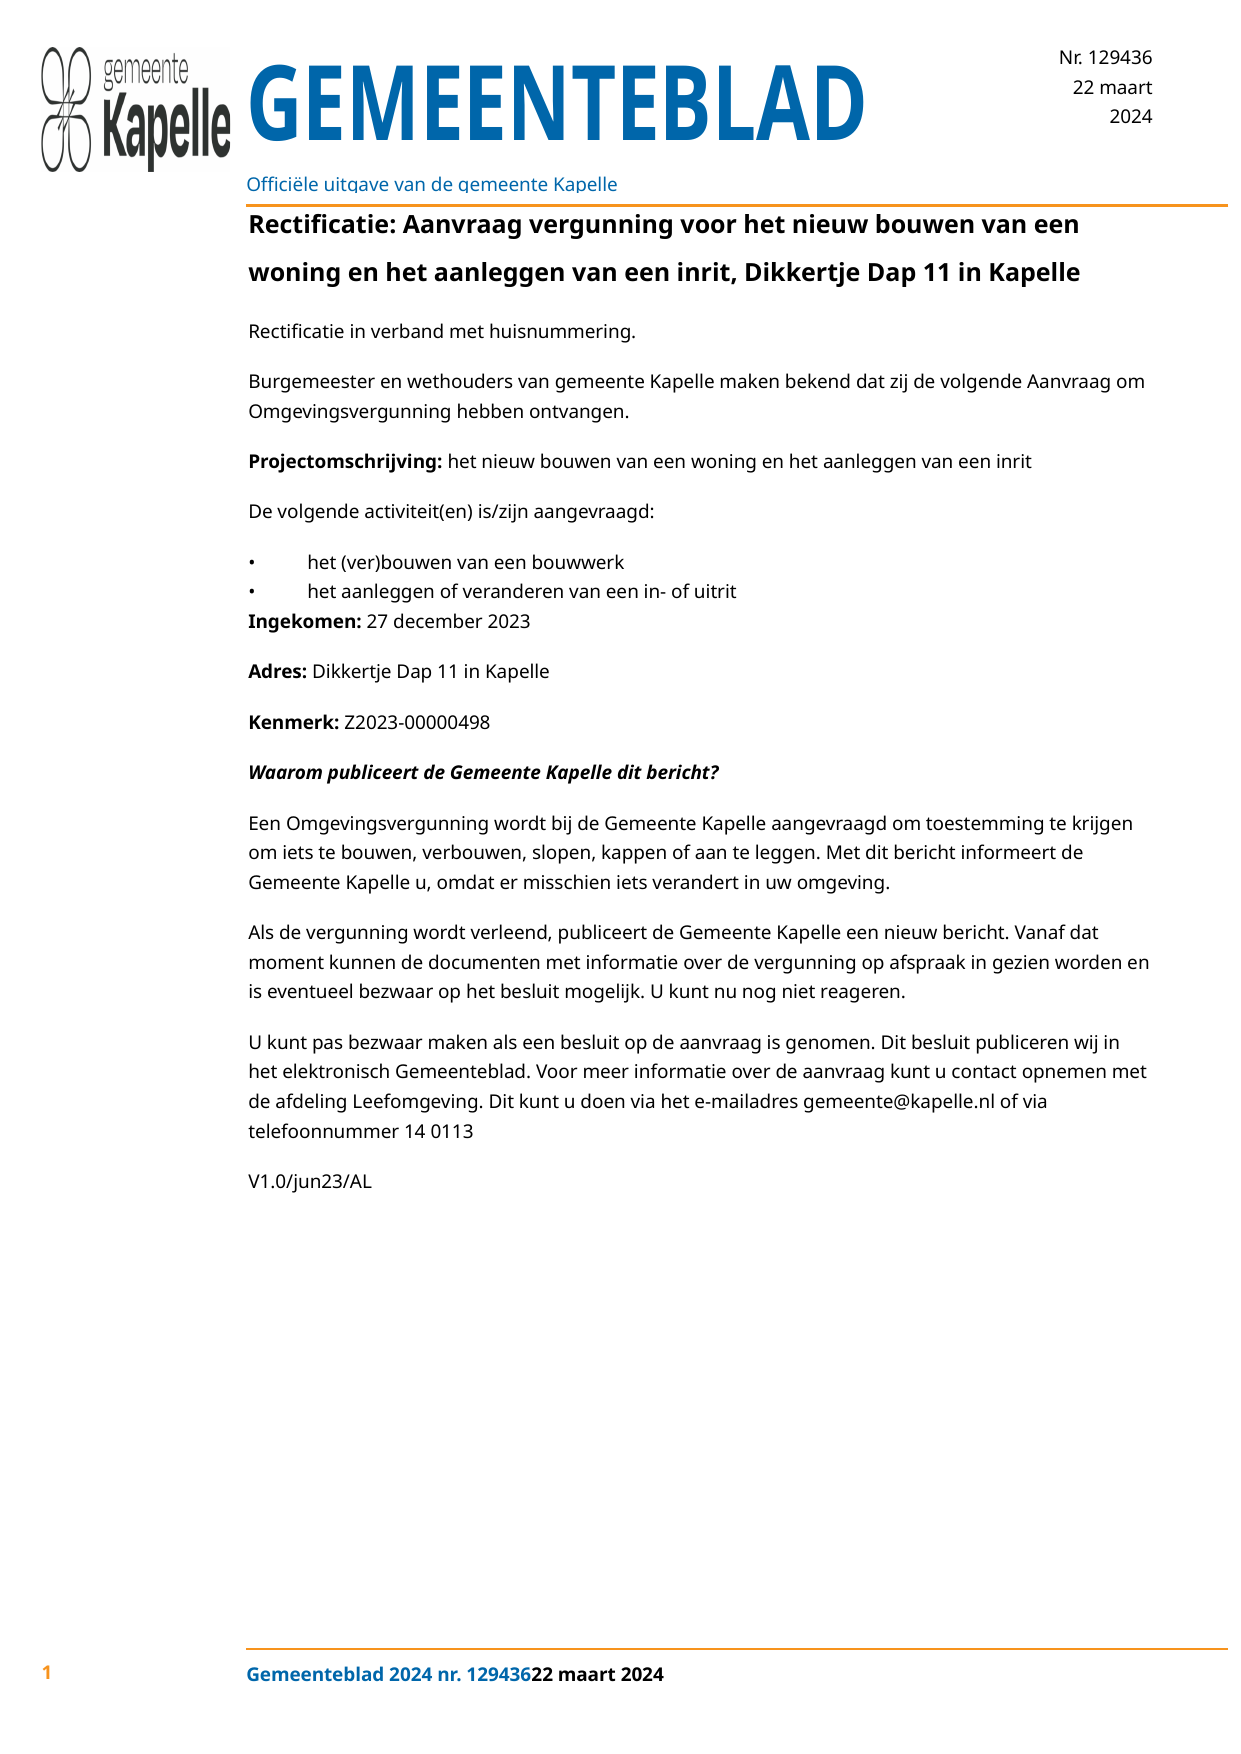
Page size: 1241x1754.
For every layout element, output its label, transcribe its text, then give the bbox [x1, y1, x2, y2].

text Kenmerk: Z2023-00000498 [248, 709, 1152, 735]
list het (ver)bouwen van een bouwwerk [248, 549, 1152, 575]
text Adres: Dikkertje Dap 11 in Kapelle [248, 659, 1152, 684]
text Een Omgevingsvergunning wordt bij de Gemeente Kapelle aangevraagd om toestemming te krijgen om iets te bouwen, verbouwen, slopen, kappen of aan te leggen. Met dit bericht informeert de Gemeente Kapelle u, omdat er misschien iets verandert in uw omgeving. [248, 810, 1152, 895]
text Waarom publiceert de Gemeente Kapelle dit bericht? [248, 759, 1152, 785]
text Ingekomen: 27 december 2023 [248, 608, 1152, 634]
text Projectomschrijving: het nieuw bouwen van een woning en het aanleggen van een inrit [248, 448, 1152, 474]
text De volgende activiteit(en) is/zijn aangevraagd: [248, 499, 1152, 524]
text U kunt pas bezwaar maken als een besluit op de aanvraag is genomen. Dit besluit publiceren wij in het elektronisch Gemeenteblad. Voor meer informatie over de aanvraag kunt u contact opnemen met de afdeling Leefomgeving. Dit kunt u doen via het e-mailadres gemeente@kapelle.nl of via telefoonnummer 14 0113 [248, 1029, 1152, 1144]
list het aanleggen of veranderen van een in- of uitrit [248, 579, 1152, 604]
text Rectificatie in verband met huisnummering. [248, 318, 1152, 344]
text Rectificatie: Aanvraag vergunning voor het nieuw bouwen van een woning en het aanleggen van een inrit, Dikkertje Dap 11 in Kapelle [248, 207, 1152, 288]
text V1.0/jun23/AL [248, 1168, 1152, 1194]
text Burgemeester en wethouders van gemeente Kapelle maken bekend dat zij de volgende Aanvraag om Omgevingsvergunning hebben ontvangen. [248, 368, 1152, 424]
picture [41, 47, 231, 172]
text Als de vergunning wordt verleend, publiceert de Gemeente Kapelle een nieuw bericht. Vanaf dat moment kunnen de documenten met informatie over de vergunning op afspraak in gezien worden en is eventueel bezwaar op het besluit mogelijk. U kunt nu nog niet reageren. [248, 919, 1152, 1004]
